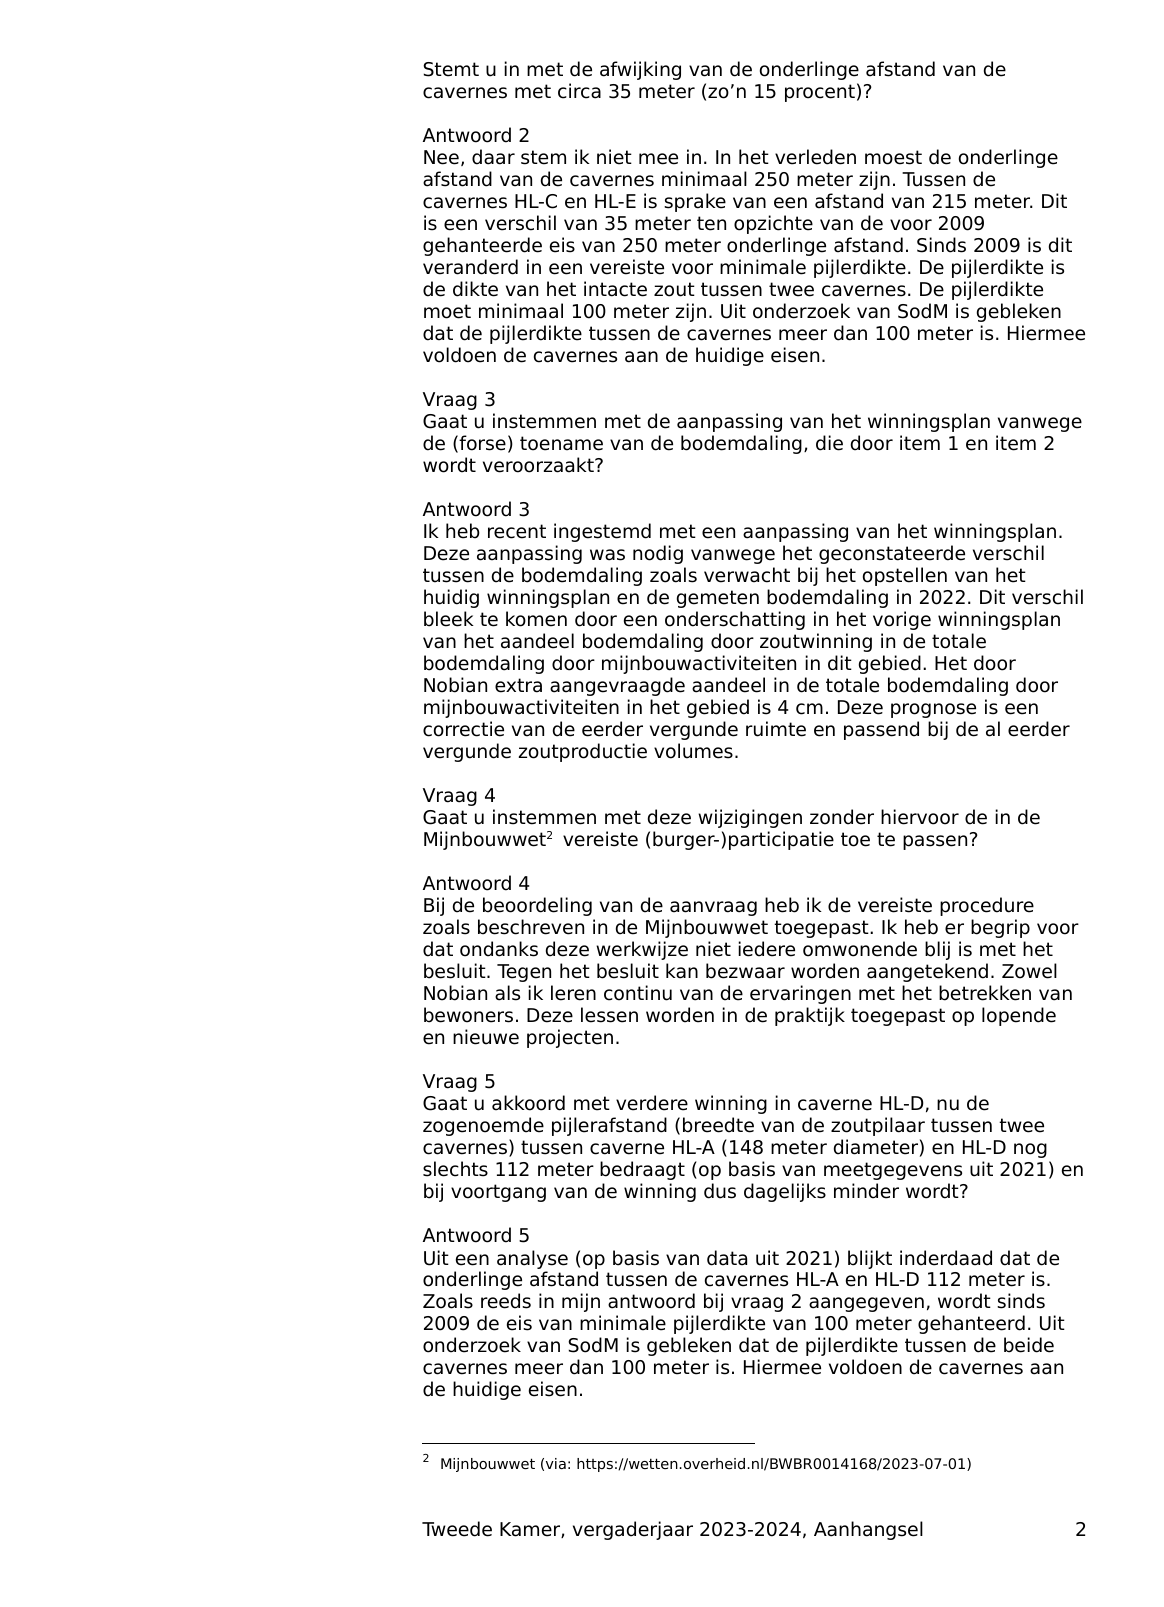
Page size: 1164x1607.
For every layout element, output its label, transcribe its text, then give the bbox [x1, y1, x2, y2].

text Vraag 3 [422, 389, 1087, 411]
text Antwoord 4 [422, 873, 1087, 895]
text Stemt u in met de afwijking van de onderlinge afstand van de cavernes met circa 35 meter (zo’n 15 procent)? [422, 59, 1087, 103]
text Bij de beoordeling van de aanvraag heb ik de vereiste procedure zoals beschreven in de Mijnbouwwet toegepast. Ik heb er begrip voor dat ondanks deze werkwijze niet iedere omwonende blij is met het besluit. Tegen het besluit kan bezwaar worden aangetekend. Zowel Nobian als ik leren continu van de ervaringen met het betrekken van bewoners. Deze lessen worden in de praktijk toegepast op lopende en nieuwe projecten. [422, 895, 1087, 1049]
text Ik heb recent ingestemd met een aanpassing van het winningsplan. Deze aanpassing was nodig vanwege het geconstateerde verschil tussen de bodemdaling zoals verwacht bij het opstellen van het huidig winningsplan en de gemeten bodemdaling in 2022. Dit verschil bleek te komen door een onderschatting in het vorige winningsplan van het aandeel bodemdaling door zoutwinning in de totale bodemdaling door mijnbouwactiviteiten in dit gebied. Het door Nobian extra aangevraagde aandeel in de totale bodemdaling door mijnbouwactiviteiten in het gebied is 4 cm. Deze prognose is een correctie van de eerder vergunde ruimte en passend bij de al eerder vergunde zoutproductie volumes. [422, 521, 1087, 763]
text Gaat u instemmen met de aanpassing van het winningsplan vanwege de (forse) toename van de bodemdaling, die door item 1 en item 2 wordt veroorzaakt? [422, 411, 1087, 477]
text Vraag 5 [422, 1071, 1087, 1093]
text Antwoord 3 [422, 499, 1087, 521]
text Vraag 4 [422, 785, 1087, 807]
text Nee, daar stem ik niet mee in. In het verleden moest de onderlinge afstand van de cavernes minimaal 250 meter zijn. Tussen de cavernes HL-C en HL-E is sprake van een afstand van 215 meter. Dit is een verschil van 35 meter ten opzichte van de voor 2009 gehanteerde eis van 250 meter onderlinge afstand. Sinds 2009 is dit veranderd in een vereiste voor minimale pijlerdikte. De pijlerdikte is de dikte van het intacte zout tussen twee cavernes. De pijlerdikte moet minimaal 100 meter zijn. Uit onderzoek van SodM is gebleken dat de pijlerdikte tussen de cavernes meer dan 100 meter is. Hiermee voldoen de cavernes aan de huidige eisen. [422, 147, 1087, 367]
text Antwoord 5 [422, 1225, 1087, 1247]
text Gaat u akkoord met verdere winning in caverne HL-D, nu de zogenoemde pijlerafstand (breedte van de zoutpilaar tussen twee cavernes) tussen caverne HL-A (148 meter diameter) en HL-D nog slechts 112 meter bedraagt (op basis van meetgegevens uit 2021) en bij voortgang van de winning dus dagelijks minder wordt? [422, 1093, 1087, 1203]
text Uit een analyse (op basis van data uit 2021) blijkt inderdaad dat de onderlinge afstand tussen de cavernes HL-A en HL-D 112 meter is. Zoals reeds in mijn antwoord bij vraag 2 aangegeven, wordt sinds 2009 de eis van minimale pijlerdikte van 100 meter gehanteerd. Uit onderzoek van SodM is gebleken dat de pijlerdikte tussen de beide cavernes meer dan 100 meter is. Hiermee voldoen de cavernes aan de huidige eisen. [422, 1247, 1087, 1401]
text Mijnbouwwet (via: https://wetten.overheid.nl/BWBR0014168/2023-07-01) [422, 1452, 1087, 1474]
text Gaat u instemmen met deze wijzigingen zonder hiervoor de in de Mijnbouwwet vereiste (burger-)participatie toe te passen? [422, 807, 1087, 851]
text Antwoord 2 [422, 125, 1087, 147]
